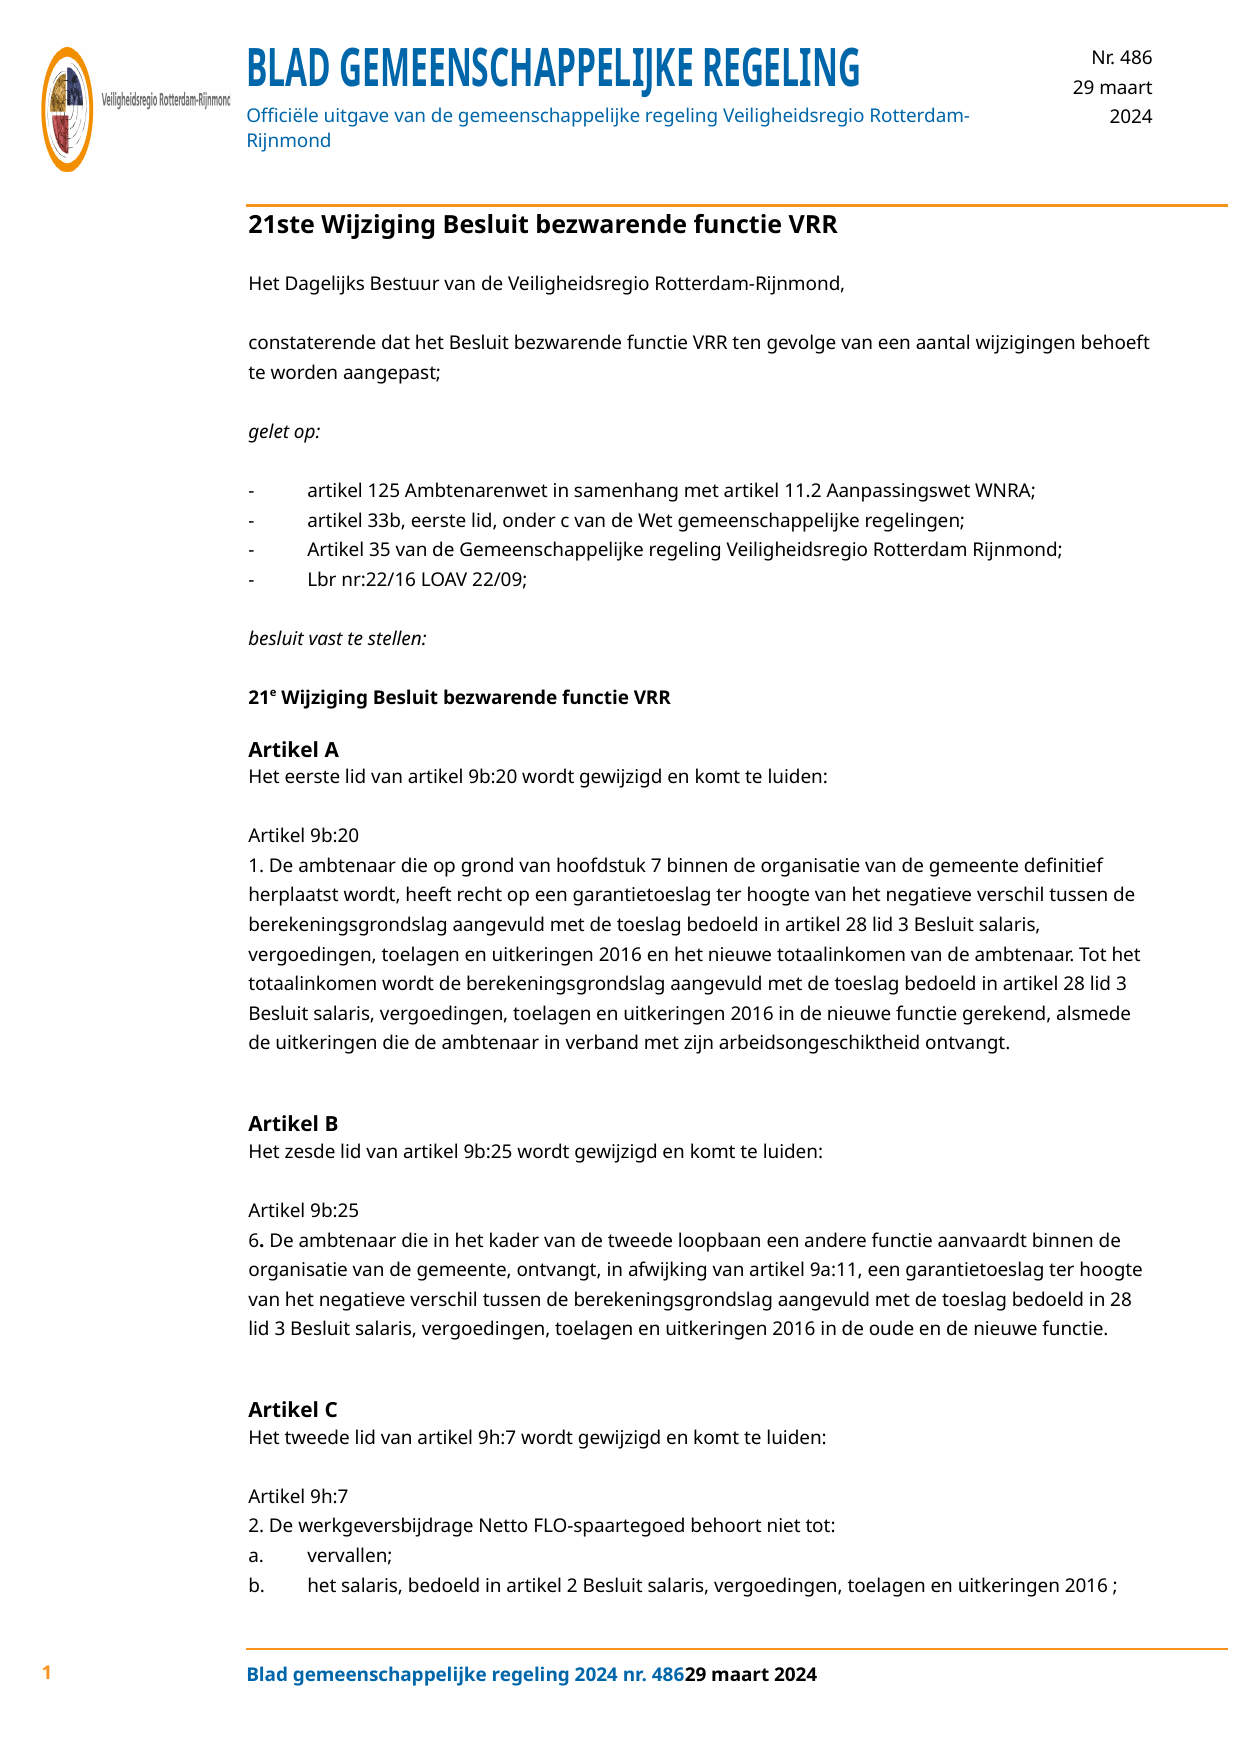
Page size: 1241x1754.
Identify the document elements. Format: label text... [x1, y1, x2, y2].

text 2. De werkgeversbijdrage Netto FLO-spaartegoed behoort niet tot: [248, 1513, 1152, 1538]
list vervallen; [248, 1542, 1152, 1568]
text Het zesde lid van artikel 9b:25 wordt gewijzigd en komt te luiden: [248, 1138, 1152, 1164]
text Het Dagelijks Bestuur van de Veiligheidsregio Rotterdam-Rijnmond, [248, 270, 1152, 296]
text Het tweede lid van artikel 9h:7 wordt gewijzigd en komt te luiden: [248, 1424, 1152, 1450]
text 1. De ambtenaar die op grond van hoofdstuk 7 binnen de organisatie van de gemeente definitief herplaatst wordt, heeft recht op een garantietoeslag ter hoogte van het negatieve verschil tussen de berekeningsgrondslag aangevuld met de toeslag bedoeld in artikel 28 lid 3 Besluit salaris, vergoedingen, toelagen en uitkeringen 2016 en het nieuwe totaalinkomen van de ambtenaar. Tot het totaalinkomen wordt de berekeningsgrondslag aangevuld met de toeslag bedoeld in artikel 28 lid 3 Besluit salaris, vergoedingen, toelagen en uitkeringen 2016 in de nieuwe functie gerekend, alsmede de uitkeringen die de ambtenaar in verband met zijn arbeidsongeschiktheid ontvangt. [248, 852, 1152, 1055]
text Artikel 9b:20 [248, 822, 1152, 848]
list Artikel 35 van de Gemeenschappelijke regeling Veiligheidsregio Rotterdam Rijnmond; [248, 537, 1152, 562]
text constaterende dat het Besluit bezwarende functie VRR ten gevolge van een aantal wijzigingen behoeft te worden aangepast; [248, 329, 1152, 385]
text Artikel 9b:25 [248, 1197, 1152, 1223]
picture [41, 47, 231, 172]
list artikel 125 Ambtenarenwet in samenhang met artikel 11.2 Aanpassingswet WNRA; [248, 477, 1152, 503]
list artikel 33b, eerste lid, onder c van de Wet gemeenschappelijke regelingen; [248, 507, 1152, 533]
text Artikel C [248, 1396, 1152, 1424]
text 21e Wijziging Besluit bezwarende functie VRR [248, 684, 1152, 710]
text besluit vast te stellen: [248, 625, 1152, 651]
text Artikel 9h:7 [248, 1483, 1152, 1509]
text 21ste Wijziging Besluit bezwarende functie VRR [248, 207, 1152, 241]
text gelet op: [248, 418, 1152, 444]
text 6. De ambtenaar die in het kader van de tweede loopbaan een andere functie aanvaardt binnen de organisatie van de gemeente, ontvangt, in afwijking van artikel 9a:11, een garantietoeslag ter hoogte van het negatieve verschil tussen de berekeningsgrondslag aangevuld met de toeslag bedoeld in 28 lid 3 Besluit salaris, vergoedingen, toelagen en uitkeringen 2016 in de oude en de nieuwe functie. [248, 1227, 1152, 1341]
text Artikel A [248, 735, 1152, 763]
list Lbr nr:22/16 LOAV 22/09; [248, 566, 1152, 592]
list het salaris, bedoeld in artikel 2 Besluit salaris, vergoedingen, toelagen en uitkeringen 2016 ; [248, 1572, 1152, 1598]
text Het eerste lid van artikel 9b:20 wordt gewijzigd en komt te luiden: [248, 763, 1152, 789]
text Artikel B [248, 1109, 1152, 1138]
